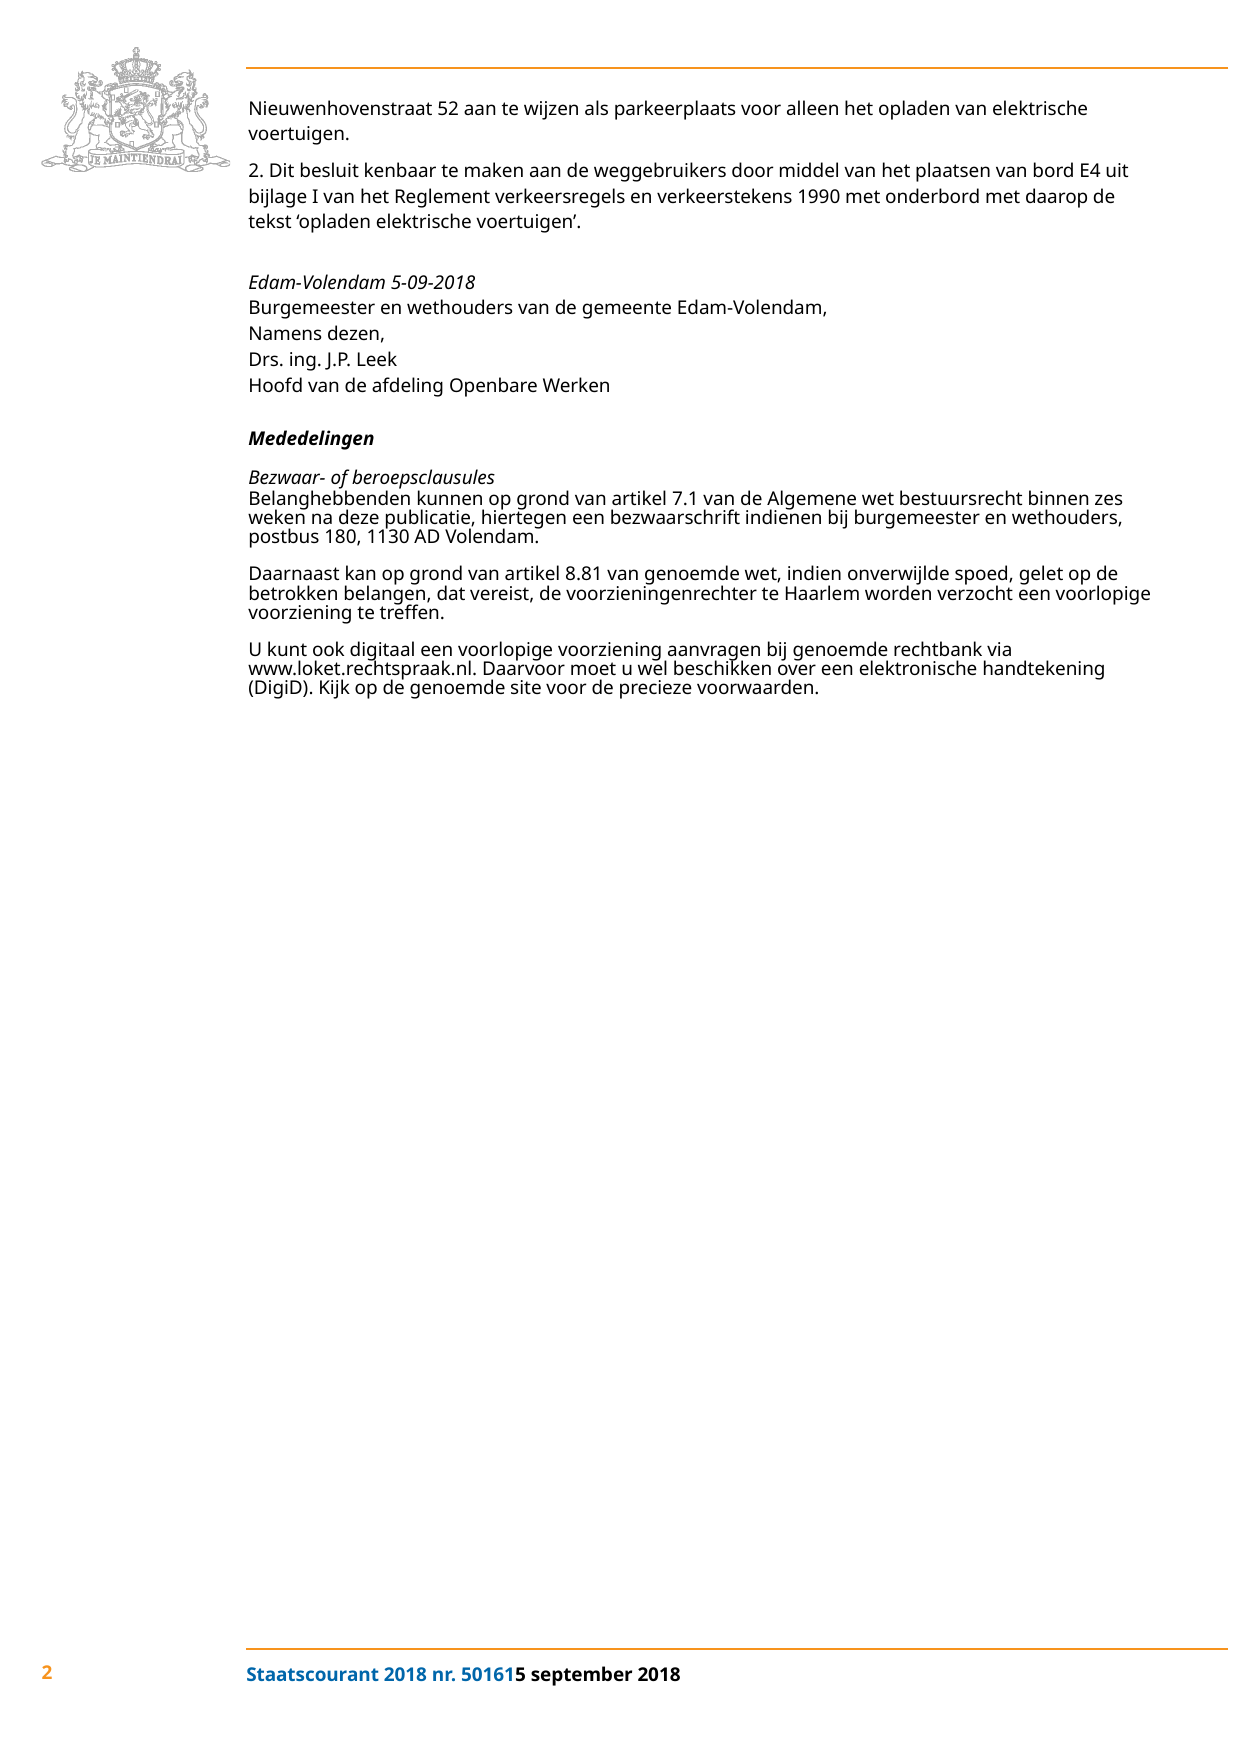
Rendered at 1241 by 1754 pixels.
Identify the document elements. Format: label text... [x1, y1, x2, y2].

text Edam-Volendam 5-09-2018 [248, 269, 1152, 294]
text Hoofd van de afdeling Openbare Werken [248, 372, 1152, 397]
picture [41, 47, 231, 172]
text Burgemeester en wethouders van de gemeente Edam-Volendam, [248, 294, 1152, 320]
text U kunt ook digitaal een voorlopige voorziening aanvragen bij genoemde rechtbank via www.loket.rechtspraak.nl. Daarvoor moet u wel beschikken over een elektronische handtekening (DigiD). Kijk op de genoemde site voor de precieze voorwaarden. [248, 641, 1152, 698]
text Belanghebbenden kunnen op grond van artikel 7.1 van de Algemene wet bestuursrecht binnen zes weken na deze publicatie, hiertegen een bezwaarschrift indienen bij burgemeester en wethouders, postbus 180, 1130 AD Volendam. [248, 490, 1152, 547]
text 2. Dit besluit kenbaar te maken aan de weggebruikers door middel van het plaatsen van bord E4 uit bijlage I van het Reglement verkeersregels en verkeerstekens 1990 met onderbord met daarop de tekst ‘opladen elektrische voertuigen’. [248, 157, 1152, 234]
text Drs. ing. J.P. Leek [248, 346, 1152, 372]
text Namens dezen, [248, 320, 1152, 346]
text Nieuwenhovenstraat 52 aan te wijzen als parkeerplaats voor alleen het opladen van elektrische voertuigen. [248, 95, 1152, 146]
text Daarnaast kan op grond van artikel 8.81 van genoemde wet, indien onverwijlde spoed, gelet op de betrokken belangen, dat vereist, de voorzieningenrechter te Haarlem worden verzocht een voorlopige voorziening te treffen. [248, 565, 1152, 623]
text Bezwaar- of beroepsclausules [248, 464, 1152, 490]
text Mededelingen [248, 425, 1152, 450]
